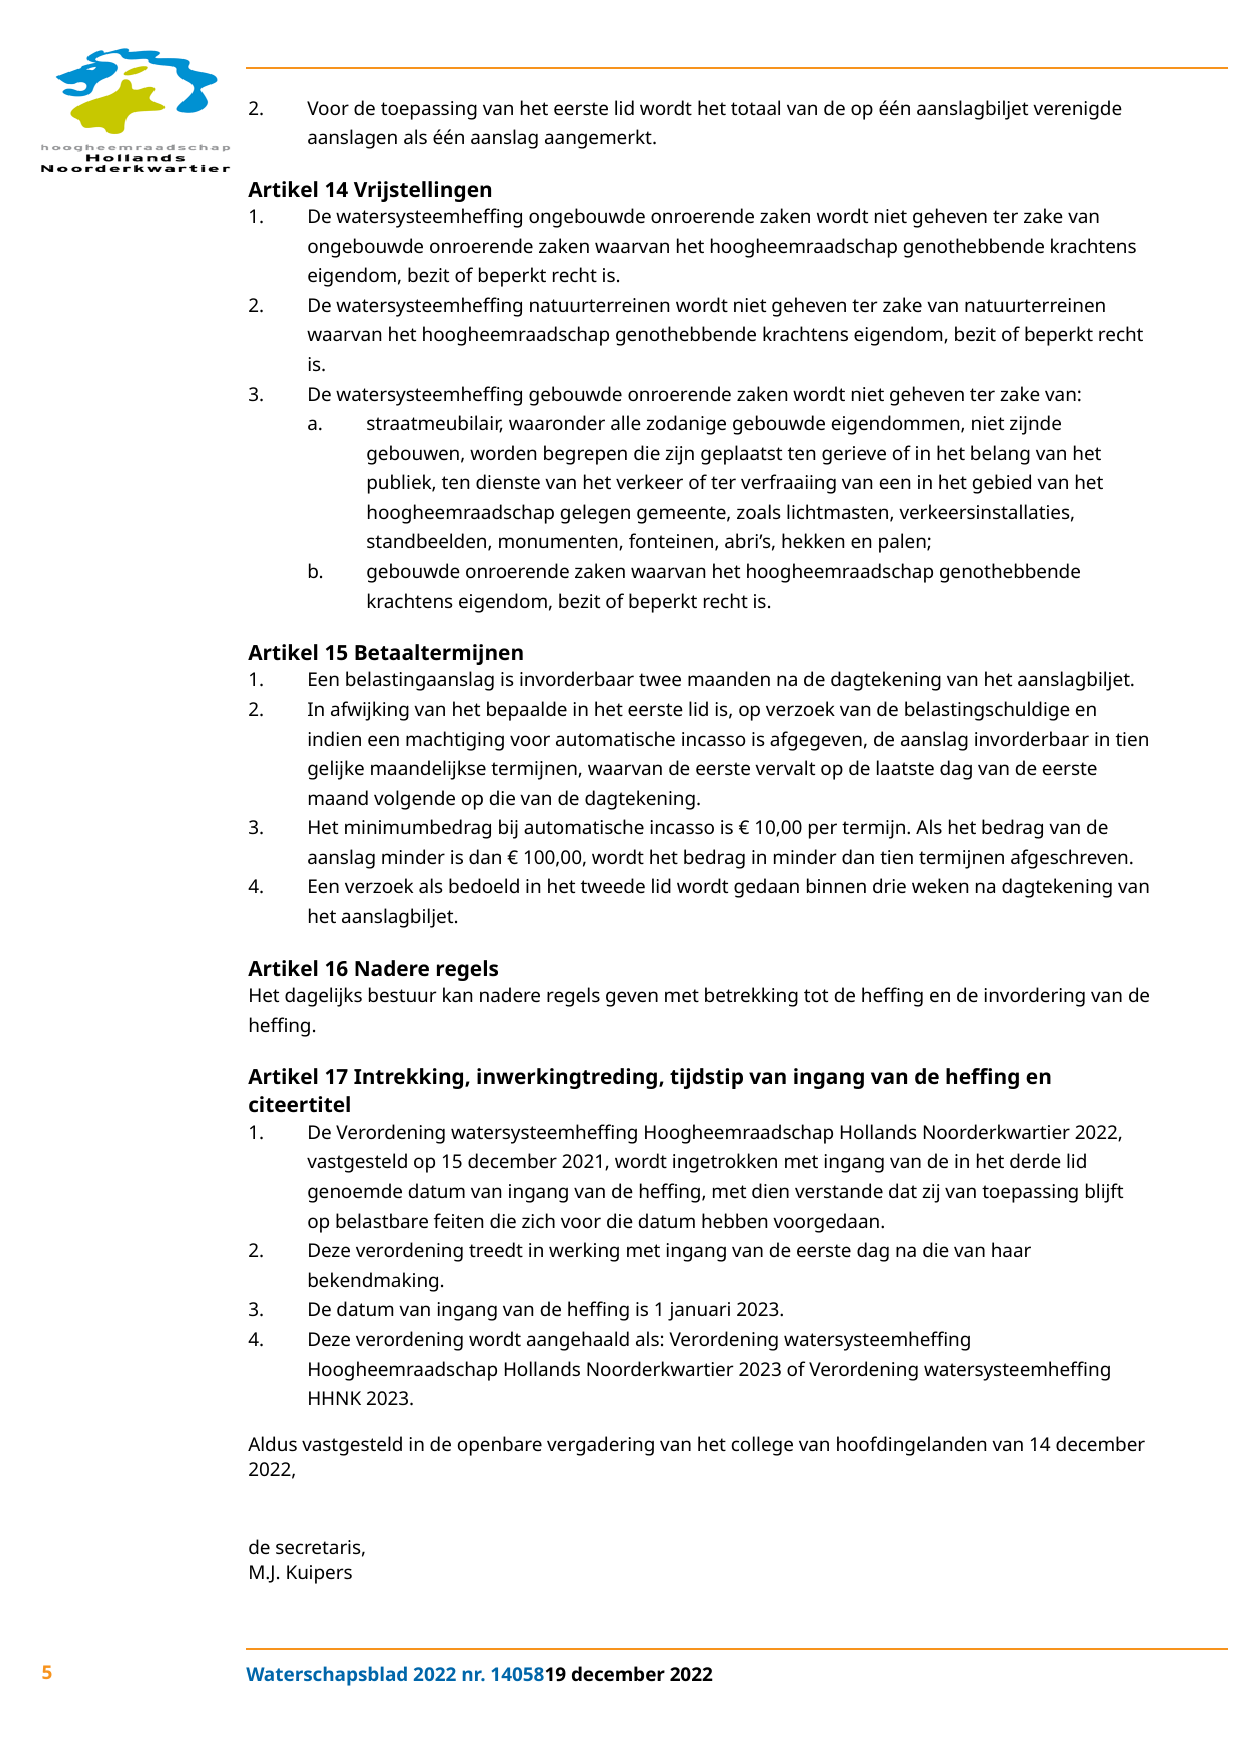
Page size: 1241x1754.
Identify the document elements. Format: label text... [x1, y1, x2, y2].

list Deze verordening wordt aangehaald als: Verordening watersysteemheffing Hoogheemraadschap Hollands Noorderkwartier 2023 of Verordening watersysteemheffing HHNK 2023. [248, 1326, 1152, 1411]
list De datum van ingang van de heffing is 1 januari 2023. [248, 1297, 1152, 1322]
list Een verzoek als bedoeld in het tweede lid wordt gedaan binnen drie weken na dagtekening van het aanslagbiljet. [248, 874, 1152, 929]
list In afwijking van het bepaalde in het eerste lid is, op verzoek van de belastingschuldige en indien een machtiging voor automatische incasso is afgegeven, de aanslag invorderbaar in tien gelijke maandelijkse termijnen, waarvan de eerste vervalt op de laatste dag van de eerste maand volgende op die van de dagtekening. [248, 696, 1152, 811]
text Artikel 17 Intrekking, inwerkingtreding, tijdstip van ingang van de heffing en citeertitel [248, 1062, 1152, 1119]
text Artikel 14 Vrijstellingen [248, 175, 1152, 203]
list De Verordening watersysteemheffing Hoogheemraadschap Hollands Noorderkwartier 2022, vastgesteld op 15 december 2021, wordt ingetrokken met ingang van de in het derde lid genoemde datum van ingang van de heffing, met dien verstande dat zij van toepassing blijft op belastbare feiten die zich voor die datum hebben voorgedaan. [248, 1119, 1152, 1233]
list De watersysteemheffing gebouwde onroerende zaken wordt niet geheven ter zake van: [248, 381, 1152, 406]
text M.J. Kuipers [248, 1559, 1152, 1585]
list De watersysteemheffing natuurterreinen wordt niet geheven ter zake van natuurterreinen waarvan het hoogheemraadschap genothebbende krachtens eigendom, bezit of beperkt recht is. [248, 292, 1152, 377]
list Het minimumbedrag bij automatische incasso is € 10,00 per termijn. Als het bedrag van de aanslag minder is dan € 100,00, wordt het bedrag in minder dan tien termijnen afgeschreven. [248, 814, 1152, 870]
text Artikel 15 Betaaltermijnen [248, 638, 1152, 667]
list Voor de toepassing van het eerste lid wordt het totaal van de op één aanslagbiljet verenigde aanslagen als één aanslag aangemerkt. [248, 95, 1152, 150]
list straatmeubilair, waaronder alle zodanige gebouwde eigendommen, niet zijnde gebouwen, worden begrepen die zijn geplaatst ten gerieve of in het belang van het publiek, ten dienste van het verkeer of ter verfraaiing van een in het gebied van het hoogheemraadschap gelegen gemeente, zoals lichtmasten, verkeersinstallaties, standbeelden, monumenten, fonteinen, abri’s, hekken en palen; [307, 410, 1152, 554]
list gebouwde onroerende zaken waarvan het hoogheemraadschap genothebbende krachtens eigendom, bezit of beperkt recht is. [307, 558, 1152, 613]
text Artikel 16 Nadere regels [248, 954, 1152, 982]
list Deze verordening treedt in werking met ingang van de eerste dag na die van haar bekendmaking. [248, 1237, 1152, 1293]
text de secretaris, [248, 1534, 1152, 1559]
list Een belastingaanslag is invorderbaar twee maanden na de dagtekening van het aanslagbiljet. [248, 667, 1152, 692]
picture [41, 47, 231, 172]
list De watersysteemheffing ongebouwde onroerende zaken wordt niet geheven ter zake van ongebouwde onroerende zaken waarvan het hoogheemraadschap genothebbende krachtens eigendom, bezit of beperkt recht is. [248, 203, 1152, 288]
text Het dagelijks bestuur kan nadere regels geven met betrekking tot de heffing en de invordering van de heffing. [248, 982, 1152, 1037]
text Aldus vastgesteld in de openbare vergadering van het college van hoofdingelanden van 14 december 2022, [248, 1431, 1152, 1482]
